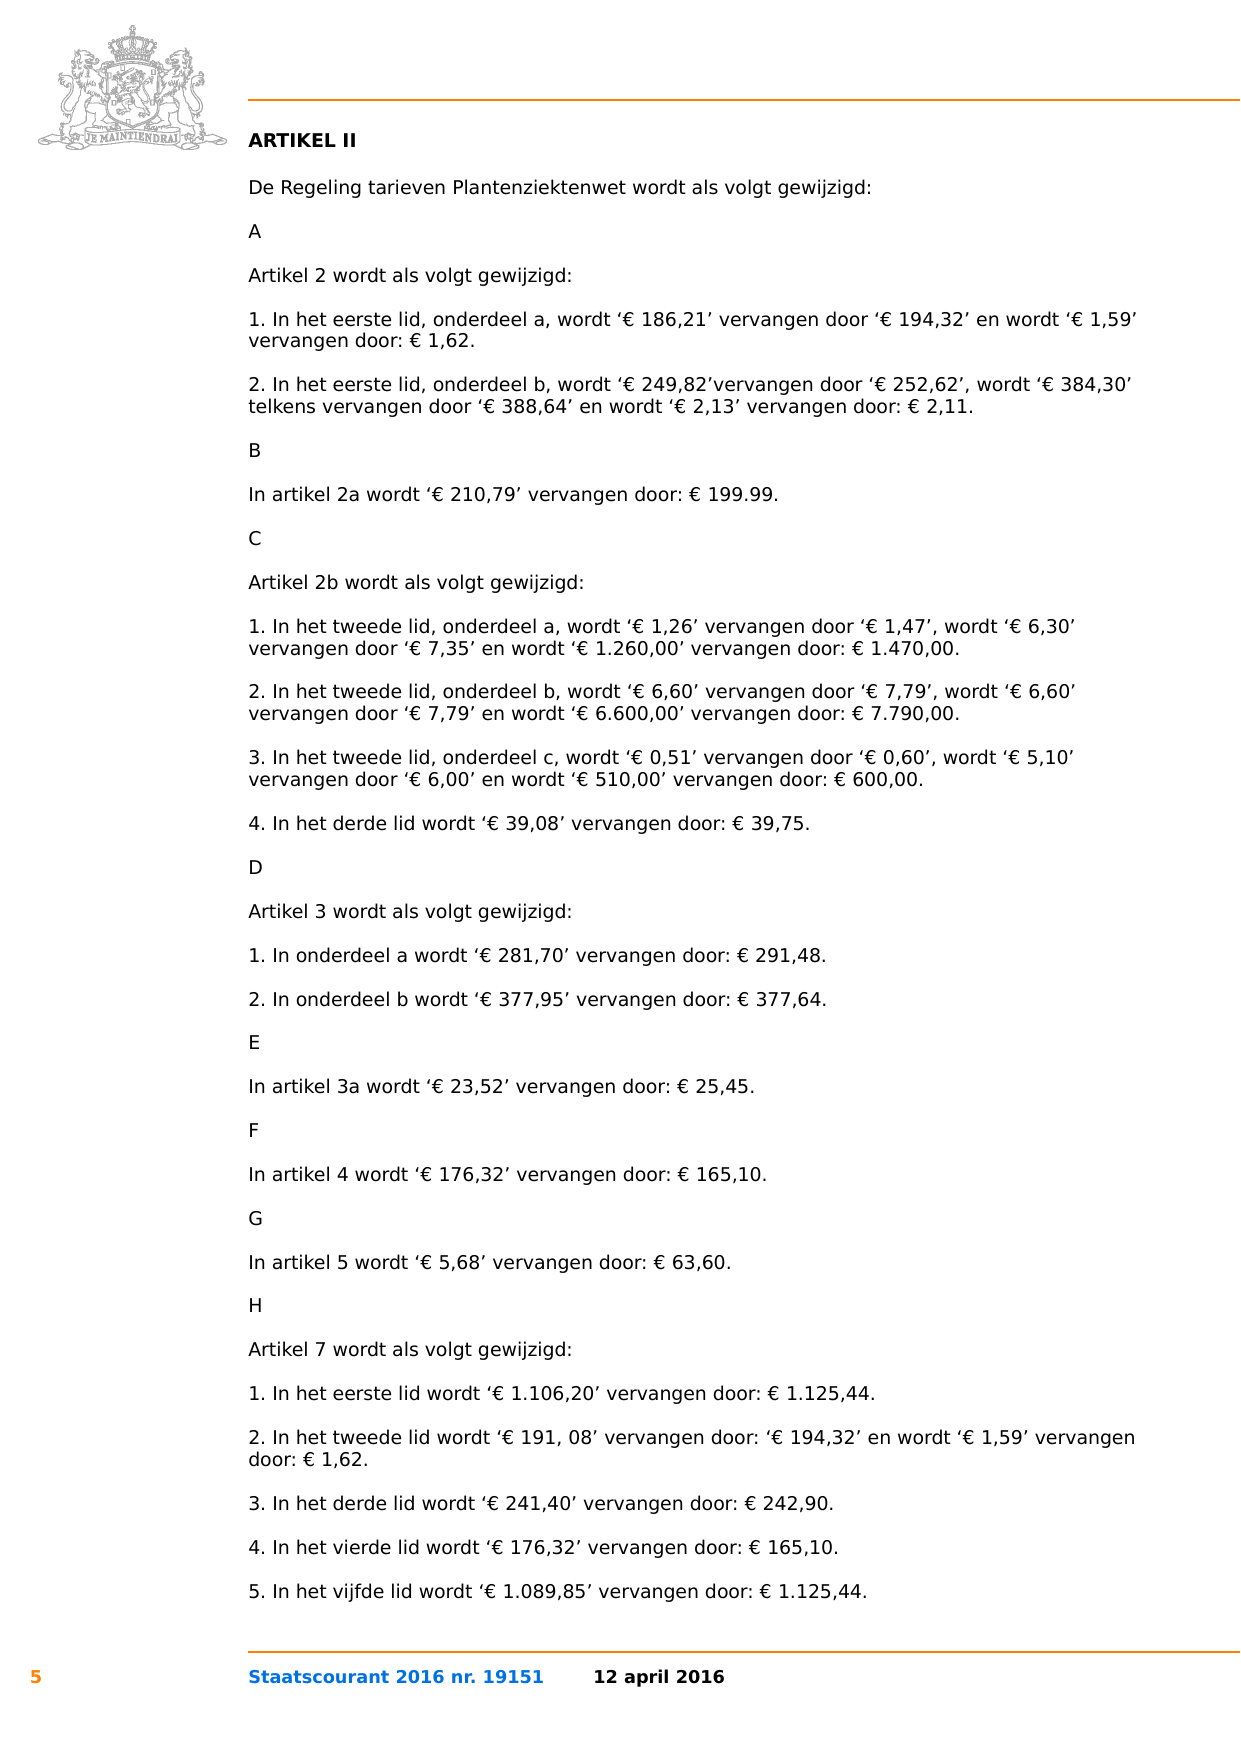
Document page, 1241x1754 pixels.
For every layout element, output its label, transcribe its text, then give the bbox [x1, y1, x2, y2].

text 2. In het eerste lid, onderdeel b, wordt ‘€ 249,82’vervangen door ‘€ 252,62’, wordt ‘€ 384,30’ telkens vervangen door ‘€ 388,64’ en wordt ‘€ 2,13’ vervangen door: € 2,11. [248, 374, 1163, 418]
text 4. In het vierde lid wordt ‘€ 176,32’ vervangen door: € 165,10. [248, 1537, 1163, 1559]
subtitle ARTIKEL II [248, 130, 1163, 152]
text In artikel 4 wordt ‘€ 176,32’ vervangen door: € 165,10. [248, 1164, 1163, 1186]
text Artikel 2 wordt als volgt gewijzigd: [248, 264, 1163, 287]
text 1. In het tweede lid, onderdeel a, wordt ‘€ 1,26’ vervangen door ‘€ 1,47’, wordt ‘€ 6,30’ vervangen door ‘€ 7,35’ en wordt ‘€ 1.260,00’ vervangen door: € 1.470,00. [248, 616, 1163, 659]
text In artikel 2a wordt ‘€ 210,79’ vervangen door: € 199.99. [248, 484, 1163, 506]
text 1. In het eerste lid, onderdeel a, wordt ‘€ 186,21’ vervangen door ‘€ 194,32’ en wordt ‘€ 1,59’ vervangen door: € 1,62. [248, 308, 1163, 352]
text G [248, 1208, 1163, 1230]
text Artikel 7 wordt als volgt gewijzigd: [248, 1339, 1163, 1361]
text 3. In het derde lid wordt ‘€ 241,40’ vervangen door: € 242,90. [248, 1493, 1163, 1515]
text 1. In onderdeel a wordt ‘€ 281,70’ vervangen door: € 291,48. [248, 944, 1163, 967]
text 2. In het tweede lid wordt ‘€ 191, 08’ vervangen door: ‘€ 194,32’ en wordt ‘€ 1,59’ vervangen door: € 1,62. [248, 1427, 1163, 1471]
text B [248, 440, 1163, 462]
text In artikel 5 wordt ‘€ 5,68’ vervangen door: € 63,60. [248, 1252, 1163, 1273]
text 4. In het derde lid wordt ‘€ 39,08’ vervangen door: € 39,75. [248, 813, 1163, 835]
text Artikel 3 wordt als volgt gewijzigd: [248, 901, 1163, 923]
text In artikel 3a wordt ‘€ 23,52’ vervangen door: € 25,45. [248, 1076, 1163, 1098]
text A [248, 221, 1163, 243]
text D [248, 857, 1163, 879]
text Artikel 2b wordt als volgt gewijzigd: [248, 572, 1163, 594]
text 3. In het tweede lid, onderdeel c, wordt ‘€ 0,51’ vervangen door ‘€ 0,60’, wordt ‘€ 5,10’ vervangen door ‘€ 6,00’ en wordt ‘€ 510,00’ vervangen door: € 600,00. [248, 747, 1163, 791]
text F [248, 1120, 1163, 1142]
text 5. In het vijfde lid wordt ‘€ 1.089,85’ vervangen door: € 1.125,44. [248, 1581, 1163, 1602]
text E [248, 1032, 1163, 1054]
picture [38, 25, 227, 150]
text 2. In onderdeel b wordt ‘€ 377,95’ vervangen door: € 377,64. [248, 988, 1163, 1010]
text H [248, 1295, 1163, 1317]
text 1. In het eerste lid wordt ‘€ 1.106,20’ vervangen door: € 1.125,44. [248, 1383, 1163, 1405]
text De Regeling tarieven Plantenziektenwet wordt als volgt gewijzigd: [248, 177, 1163, 199]
text 2. In het tweede lid, onderdeel b, wordt ‘€ 6,60’ vervangen door ‘€ 7,79’, wordt ‘€ 6,60’ vervangen door ‘€ 7,79’ en wordt ‘€ 6.600,00’ vervangen door: € 7.790,00. [248, 681, 1163, 725]
text C [248, 528, 1163, 550]
